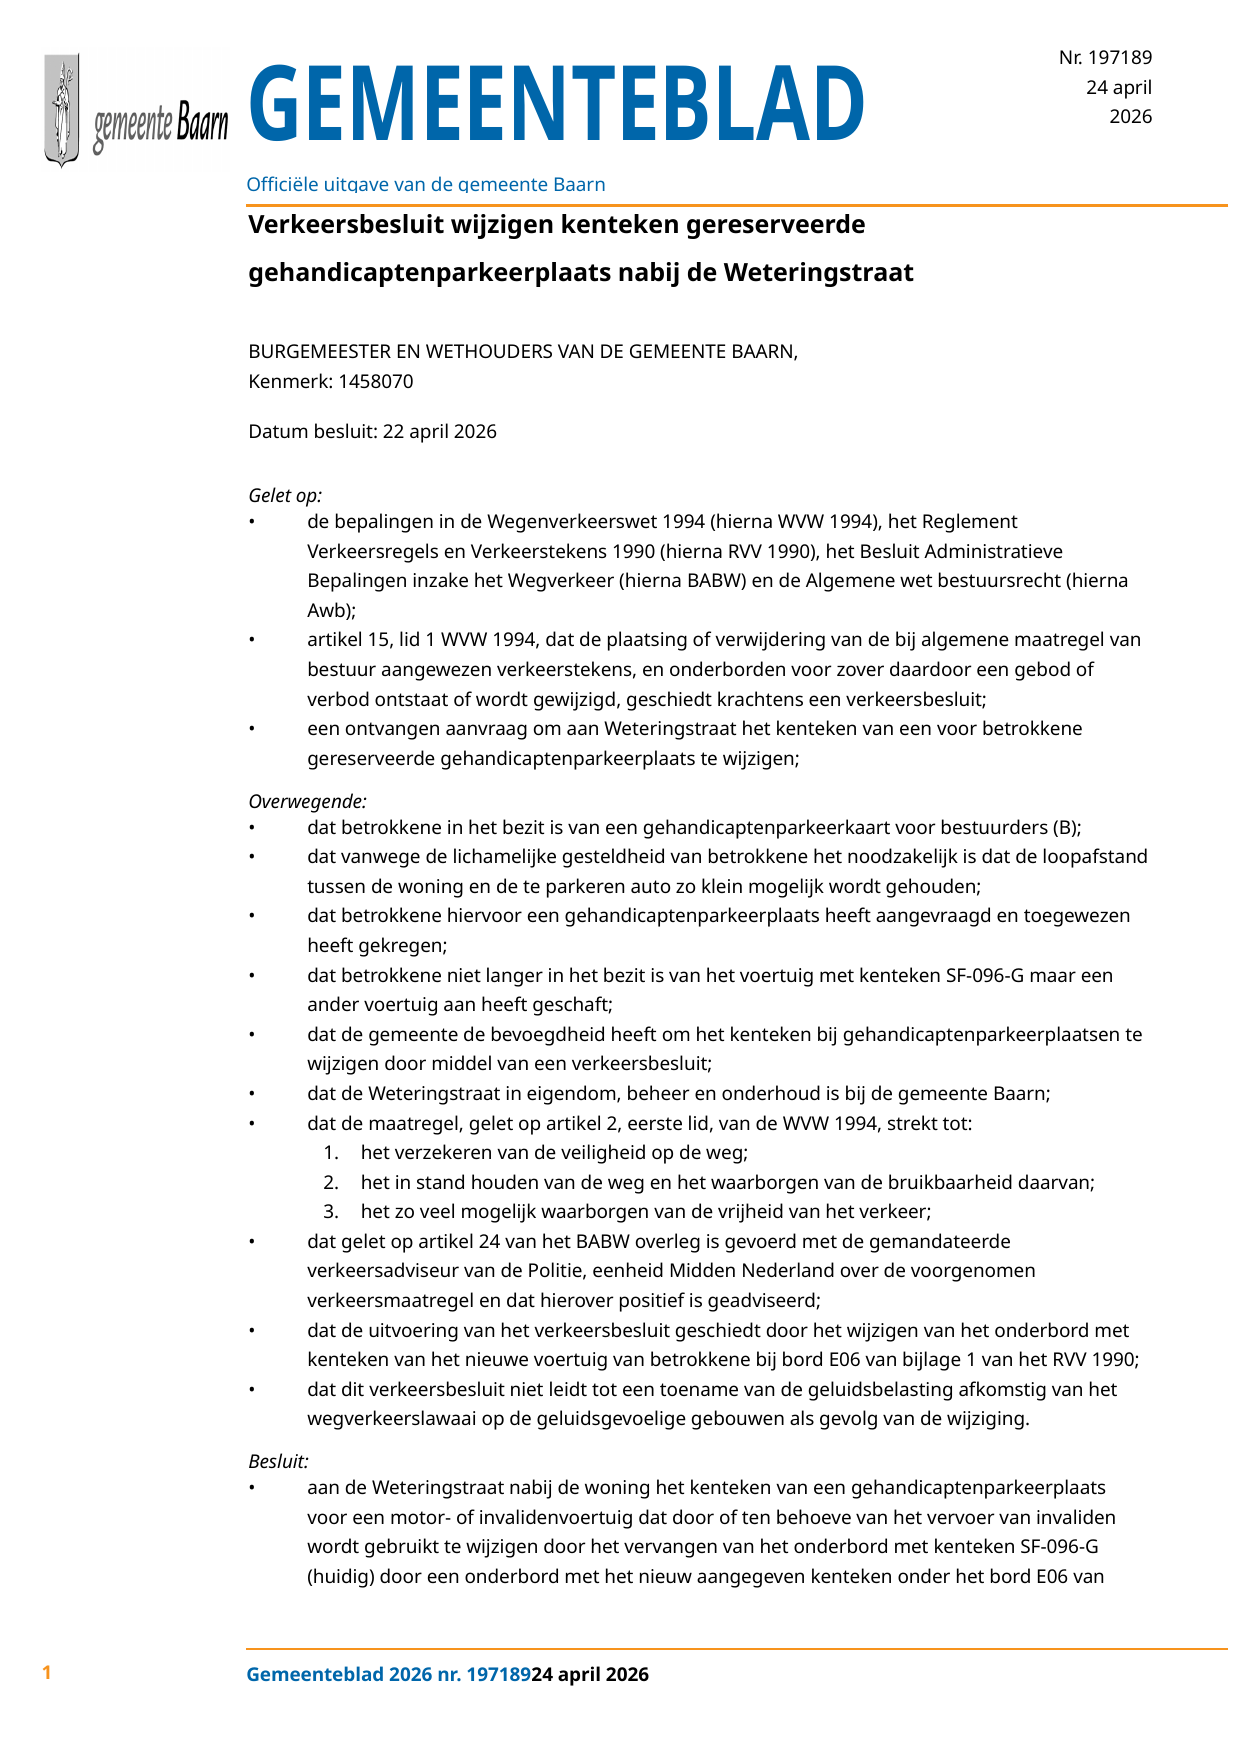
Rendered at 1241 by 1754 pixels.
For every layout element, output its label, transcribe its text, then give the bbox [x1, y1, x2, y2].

list dat betrokkene hiervoor een gehandicaptenparkeerplaats heeft aangevraagd en toegewezen heeft gekregen; [248, 903, 1152, 958]
picture [41, 47, 231, 172]
text Overwegende: [248, 788, 1152, 814]
list dat gelet op artikel 24 van het BABW overleg is gevoerd met de gemandateerde verkeersadviseur van de Politie, eenheid Midden Nederland over de voorgenomen verkeersmaatregel en dat hierover positief is geadviseerd; [248, 1228, 1152, 1313]
list een ontvangen aanvraag om aan Weteringstraat het kenteken van een voor betrokkene gereserveerde gehandicaptenparkeerplaats te wijzigen; [248, 715, 1152, 771]
text Datum besluit: 22 april 2026 [248, 419, 1152, 444]
list dat dit verkeersbesluit niet leidt tot een toename van de geluidsbelasting afkomstig van het wegverkeerslawaai op de geluidsgevoelige gebouwen als gevolg van de wijziging. [248, 1376, 1152, 1431]
text Verkeersbesluit wijzigen kenteken gereserveerde gehandicaptenparkeerplaats nabij de Weteringstraat [248, 207, 1152, 288]
list artikel 15, lid 1 WVW 1994, dat de plaatsing of verwijdering van de bij algemene maatregel van bestuur aangewezen verkeerstekens, en onderborden voor zover daardoor een gebod of verbod ontstaat of wordt gewijzigd, geschiedt krachtens een verkeersbesluit; [248, 627, 1152, 712]
list het verzekeren van de veiligheid op de weg; [323, 1139, 1152, 1165]
list dat vanwege de lichamelijke gesteldheid van betrokkene het noodzakelijk is dat de loopafstand tussen de woning en de te parkeren auto zo klein mogelijk wordt gehouden; [248, 843, 1152, 899]
text Besluit: [248, 1449, 1152, 1474]
list dat de uitvoering van het verkeersbesluit geschiedt door het wijzigen van het onderbord met kenteken van het nieuwe voertuig van betrokkene bij bord E06 van bijlage 1 van het RVV 1990; [248, 1317, 1152, 1372]
list dat betrokkene in het bezit is van een gehandicaptenparkeerkaart voor bestuurders (B); [248, 814, 1152, 839]
text BURGEMEESTER EN WETHOUDERS VAN DE GEMEENTE BAARN, [248, 339, 1152, 364]
list de bepalingen in de Wegenverkeerswet 1994 (hierna WVW 1994), het Reglement Verkeersregels en Verkeerstekens 1990 (hierna RVV 1990), het Besluit Administratieve Bepalingen inzake het Wegverkeer (hierna BABW) en de Algemene wet bestuursrecht (hierna Awb); [248, 508, 1152, 623]
list het in stand houden van de weg en het waarborgen van de bruikbaarheid daarvan; [323, 1169, 1152, 1194]
text Kenmerk: 1458070 [248, 368, 1152, 394]
list dat de maatregel, gelet op artikel 2, eerste lid, van de WVW 1994, strekt tot: [248, 1110, 1152, 1135]
list aan de Weteringstraat nabij de woning het kenteken van een gehandicaptenparkeerplaats voor een motor- of invalidenvoertuig dat door of ten behoeve van het vervoer van invaliden wordt gebruikt te wijzigen door het vervangen van het onderbord met kenteken SF-096-G (huidig) door een onderbord met het nieuw aangegeven kenteken onder het bord E06 van [248, 1474, 1152, 1589]
list het zo veel mogelijk waarborgen van de vrijheid van het verkeer; [323, 1198, 1152, 1224]
list dat de Weteringstraat in eigendom, beheer en onderhoud is bij de gemeente Baarn; [248, 1080, 1152, 1106]
list dat betrokkene niet langer in het bezit is van het voertuig met kenteken SF-096-G maar een ander voertuig aan heeft geschaft; [248, 962, 1152, 1017]
list dat de gemeente de bevoegdheid heeft om het kenteken bij gehandicaptenparkeerplaatsen te wijzigen door middel van een verkeersbesluit; [248, 1021, 1152, 1076]
text Gelet op: [248, 483, 1152, 508]
